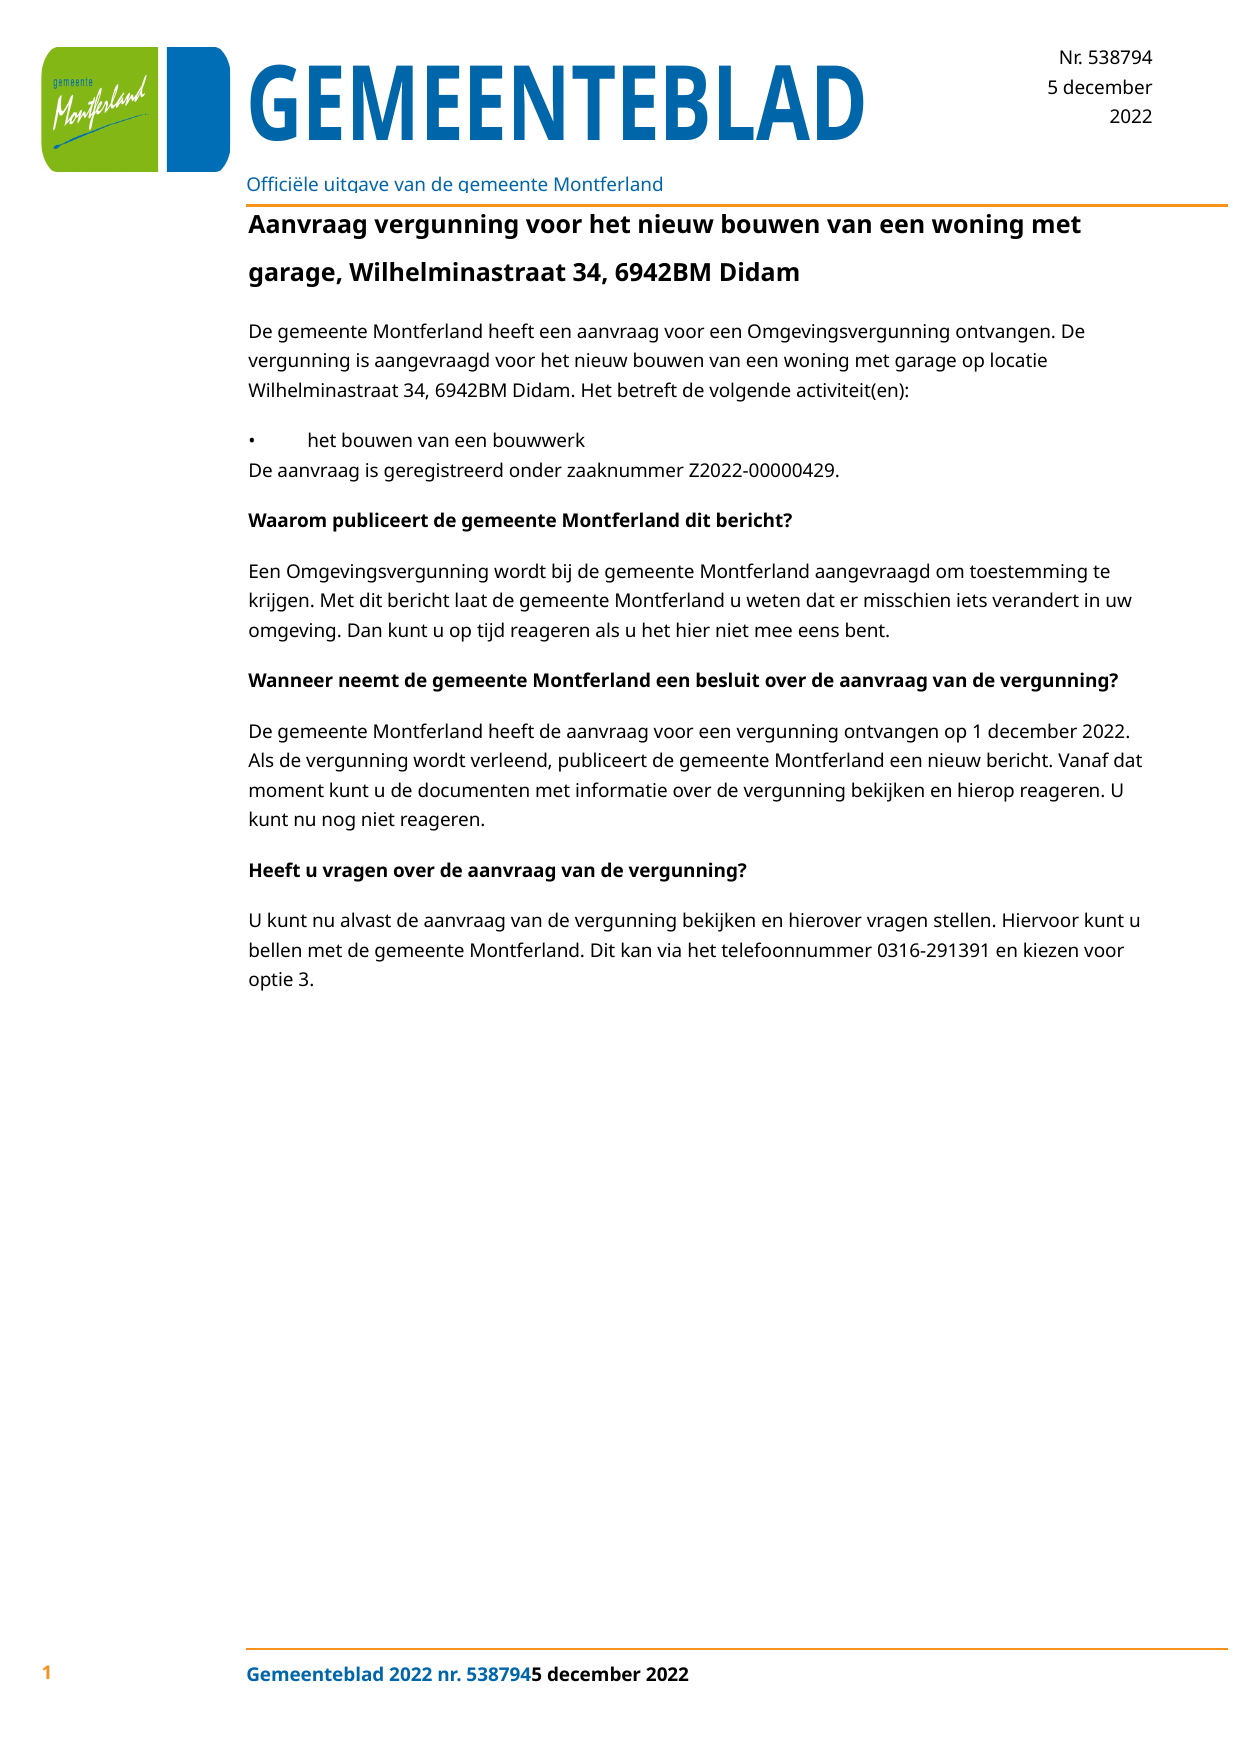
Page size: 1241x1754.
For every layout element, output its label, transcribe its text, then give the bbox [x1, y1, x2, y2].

text De aanvraag is geregistreerd onder zaaknummer Z2022-00000429. [248, 457, 1152, 483]
text Heeft u vragen over de aanvraag van de vergunning? [248, 857, 1152, 883]
text De gemeente Montferland heeft een aanvraag voor een Omgevingsvergunning ontvangen. De vergunning is aangevraagd voor het nieuw bouwen van een woning met garage op locatie Wilhelminastraat 34, 6942BM Didam. Het betreft de volgende activiteit(en): [248, 318, 1152, 403]
picture [41, 47, 231, 172]
text De gemeente Montferland heeft de aanvraag voor een vergunning ontvangen op 1 december 2022. Als de vergunning wordt verleend, publiceert de gemeente Montferland een nieuw bericht. Vanaf dat moment kunt u de documenten met informatie over de vergunning bekijken en hierop reageren. U kunt nu nog niet reageren. [248, 718, 1152, 832]
text U kunt nu alvast de aanvraag van de vergunning bekijken en hierover vragen stellen. Hiervoor kunt u bellen met de gemeente Montferland. Dit kan via het telefoonnummer 0316-291391 en kiezen voor optie 3. [248, 907, 1152, 992]
text Een Omgevingsvergunning wordt bij de gemeente Montferland aangevraagd om toestemming te krijgen. Met dit bericht laat de gemeente Montferland u weten dat er misschien iets verandert in uw omgeving. Dan kunt u op tijd reageren als u het hier niet mee eens bent. [248, 558, 1152, 643]
text Wanneer neemt de gemeente Montferland een besluit over de aanvraag van de vergunning? [248, 667, 1152, 693]
text Aanvraag vergunning voor het nieuw bouwen van een woning met garage, Wilhelminastraat 34, 6942BM Didam [248, 207, 1152, 288]
text Waarom publiceert de gemeente Montferland dit bericht? [248, 507, 1152, 533]
list het bouwen van een bouwwerk [248, 427, 1152, 453]
